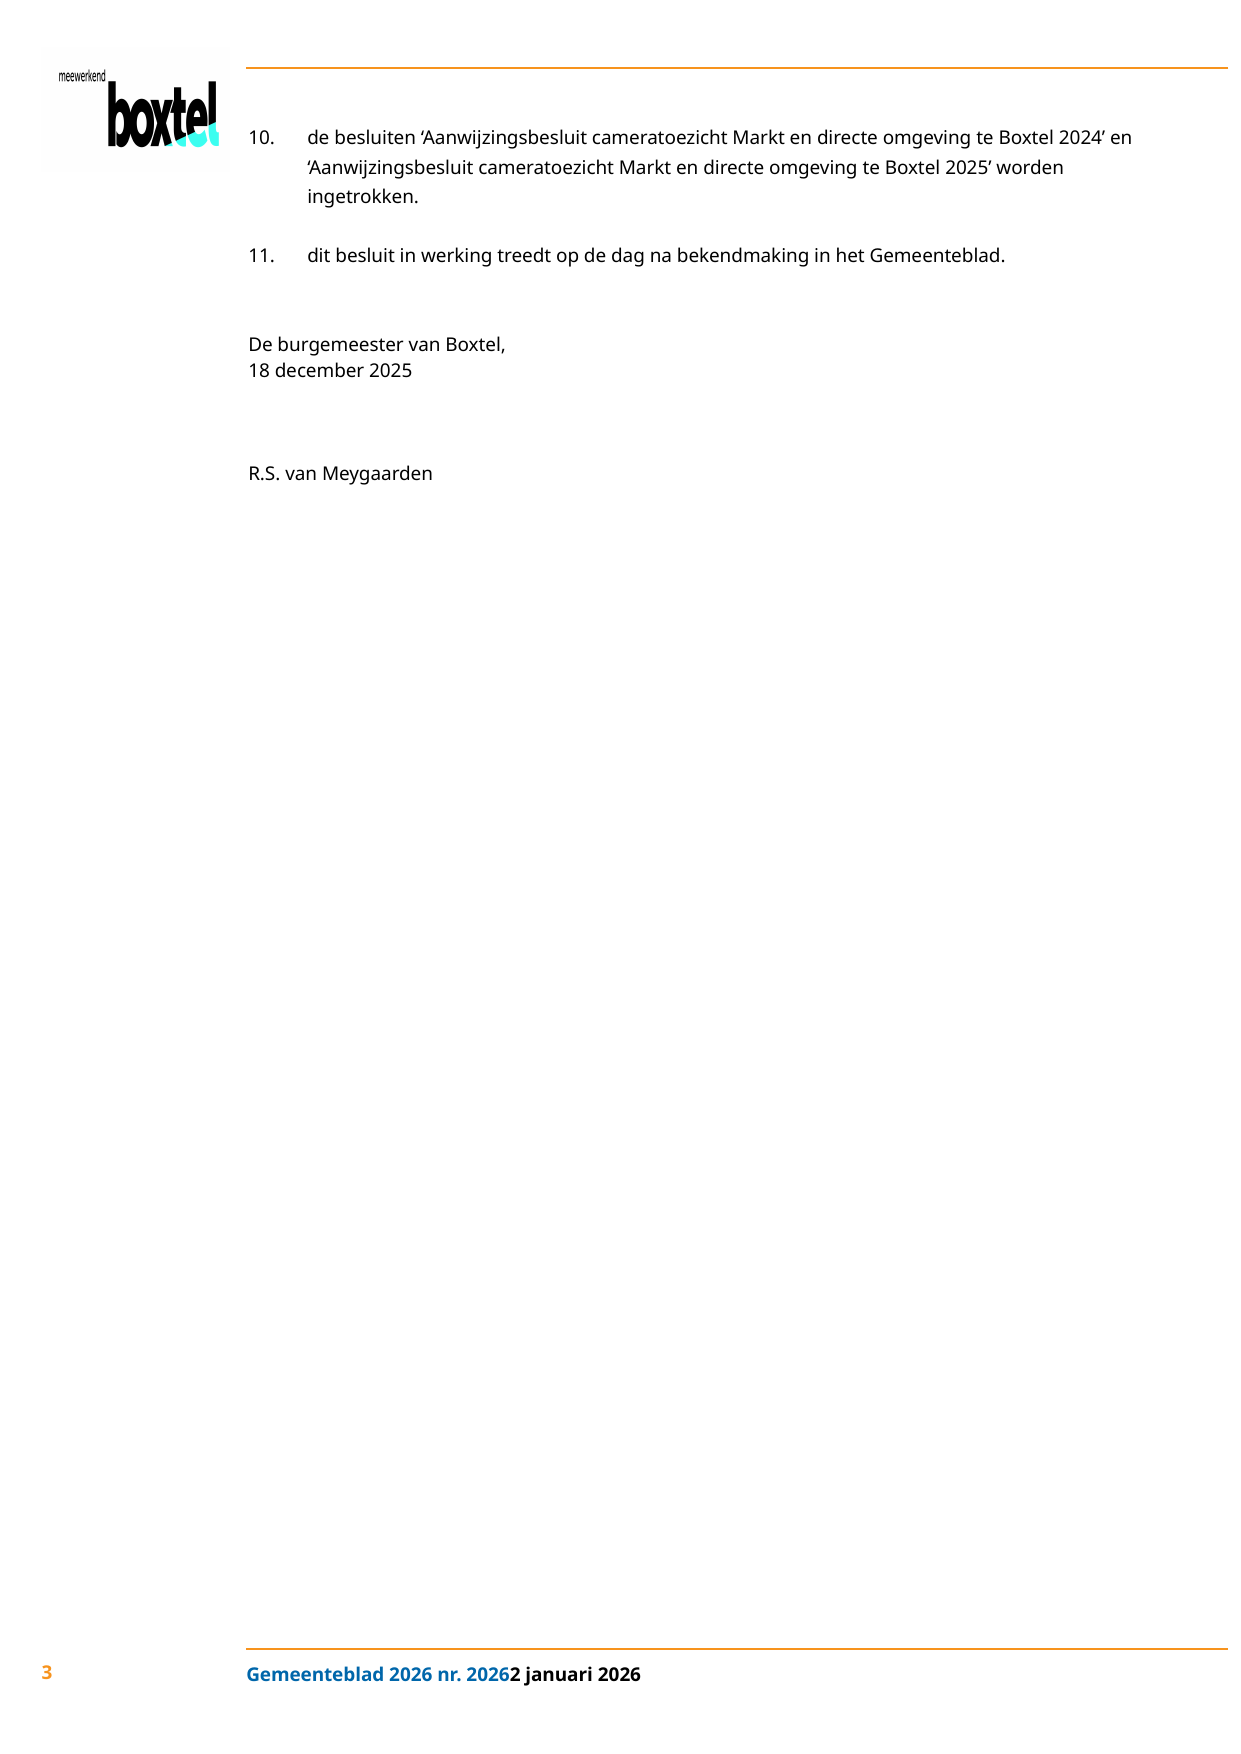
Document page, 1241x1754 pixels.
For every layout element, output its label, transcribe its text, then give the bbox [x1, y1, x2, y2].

text De burgemeester van Boxtel, [248, 331, 1152, 357]
text 18 december 2025 [248, 357, 1152, 383]
list dit besluit in werking treedt op de dag na bekendmaking in het Gemeenteblad. [248, 243, 1152, 268]
picture [41, 47, 231, 172]
list de besluiten ‘Aanwijzingsbesluit cameratoezicht Markt en directe omgeving te Boxtel 2024’ en ‘Aanwijzingsbesluit cameratoezicht Markt en directe omgeving te Boxtel 2025’ worden ingetrokken. [248, 124, 1152, 209]
text R.S. van Meygaarden [248, 460, 1152, 486]
